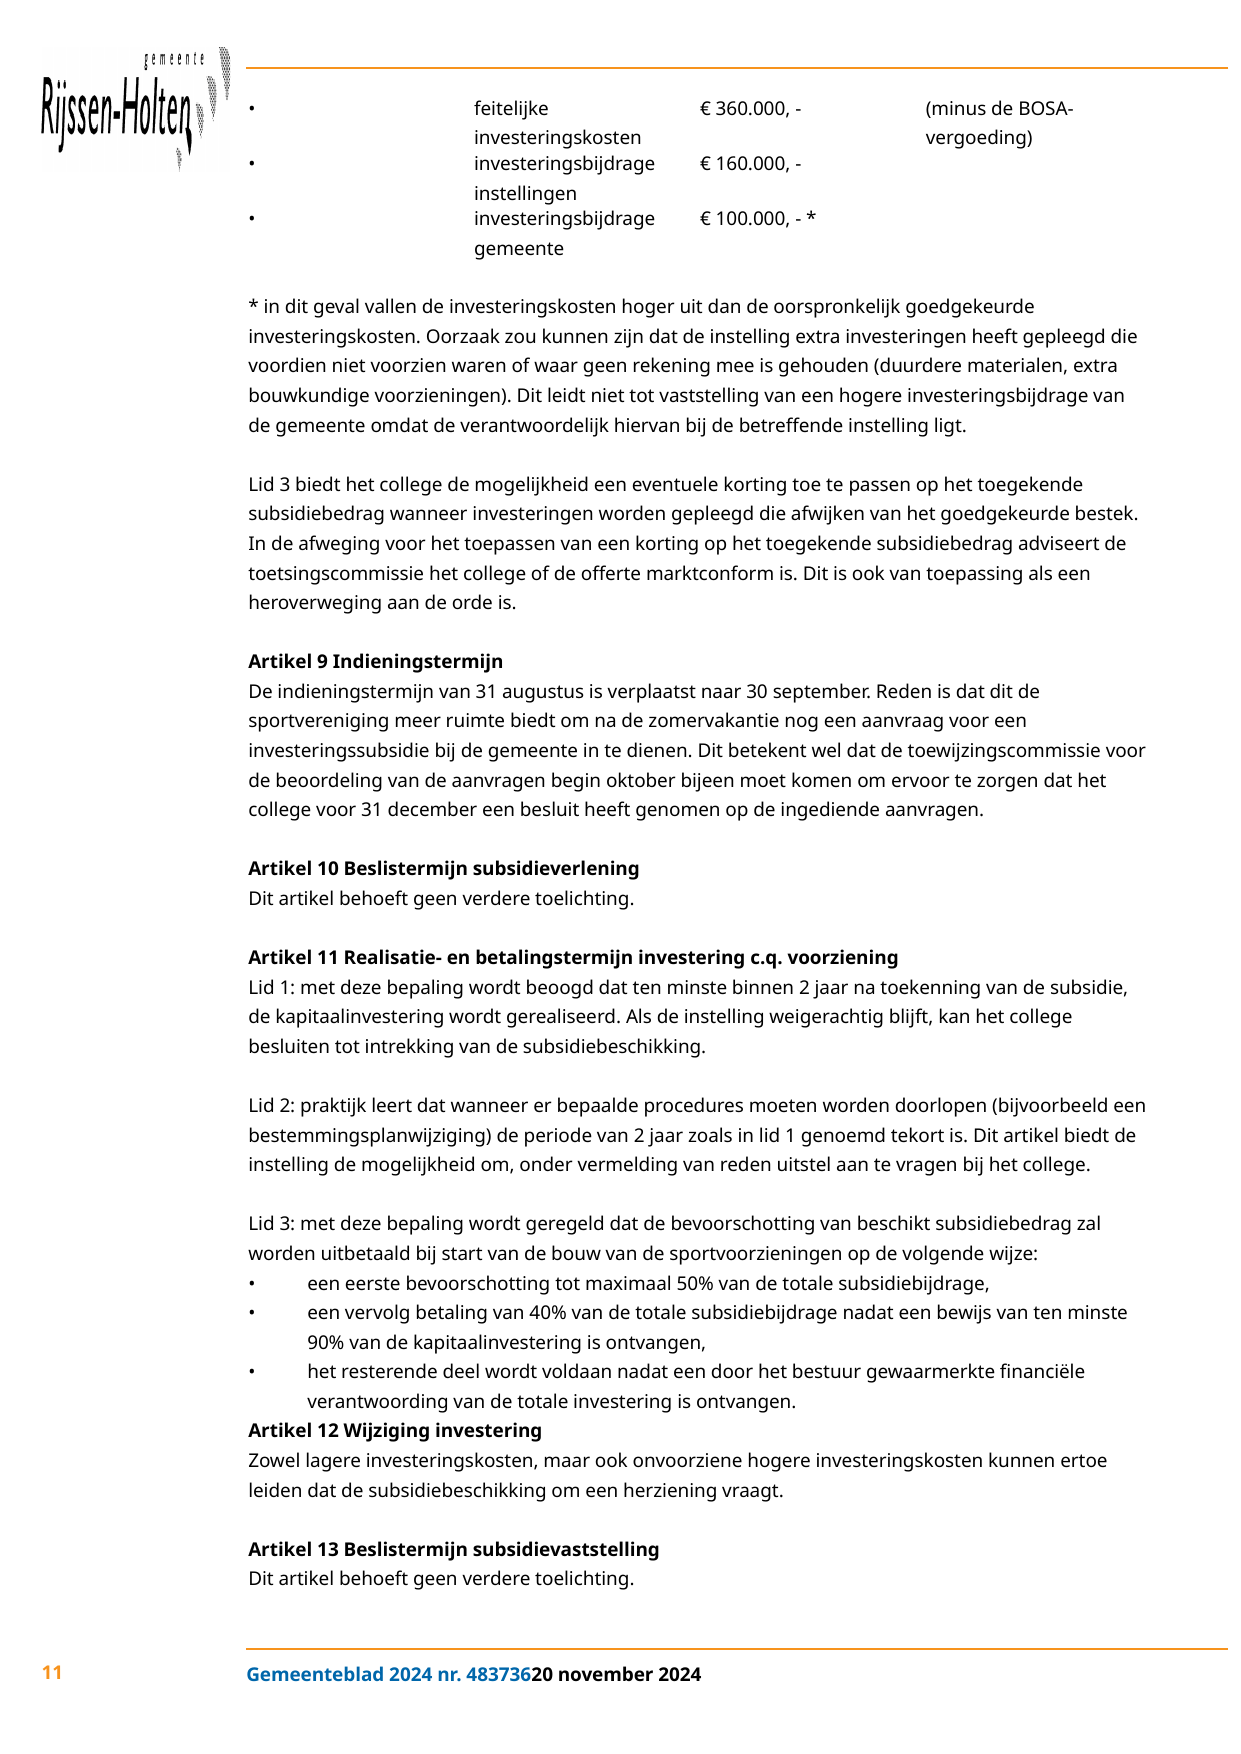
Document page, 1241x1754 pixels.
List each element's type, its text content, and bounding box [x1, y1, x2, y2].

list het resterende deel wordt voldaan nadat een door het bestuur gewaarmerkte financiële verantwoording van de totale investering is ontvangen. [248, 1358, 1152, 1414]
table_cell investeringsbijdrage gemeente [474, 205, 700, 261]
table_cell € 160.000, - [700, 150, 926, 205]
text Artikel 9 Indieningstermijn [248, 648, 1152, 674]
text Lid 3 biedt het college de mogelijkheid een eventuele korting toe te passen op het toegekende subsidiebedrag wanneer investeringen worden gepleegd die afwijken van het goedgekeurde bestek. [248, 471, 1152, 526]
list een eerste bevoorschotting tot maximaal 50% van de totale subsidiebijdrage, [248, 1270, 1152, 1296]
table_cell € 100.000, - * [700, 205, 926, 261]
list een vervolg betaling van 40% van de totale subsidiebijdrage nadat een bewijs van ten minste 90% van de kapitaalinvestering is ontvangen, [248, 1299, 1152, 1355]
table_cell investeringsbijdrage instellingen [474, 150, 700, 205]
table_header • [248, 95, 474, 150]
text Dit artikel behoeft geen verdere toelichting. [248, 885, 1152, 911]
text Artikel 12 Wijziging investering [248, 1418, 1152, 1443]
table_header € 360.000, - [700, 95, 926, 150]
picture [41, 47, 231, 172]
table_cell • [248, 205, 474, 261]
text Lid 1: met deze bepaling wordt beoogd dat ten minste binnen 2 jaar na toekenning van de subsidie, de kapitaalinvestering wordt gerealiseerd. Als de instelling weigerachtig blijft, kan het college besluiten tot intrekking van de subsidiebeschikking. [248, 974, 1152, 1059]
table_cell • [248, 150, 474, 205]
text Artikel 13 Beslistermijn subsidievaststelling [248, 1536, 1152, 1562]
table_cell [926, 150, 1152, 205]
table_header (minus de BOSA-vergoeding) [926, 95, 1152, 150]
text Lid 2: praktijk leert dat wanneer er bepaalde procedures moeten worden doorlopen (bijvoorbeeld een bestemmingsplanwijziging) de periode van 2 jaar zoals in lid 1 genoemd tekort is. Dit artikel biedt de instelling de mogelijkheid om, onder vermelding van reden uitstel aan te vragen bij het college. [248, 1092, 1152, 1177]
text In de afweging voor het toepassen van een korting op het toegekende subsidiebedrag adviseert de toetsingscommissie het college of de offerte marktconform is. Dit is ook van toepassing als een heroverweging aan de orde is. [248, 530, 1152, 615]
text Artikel 11 Realisatie- en betalingstermijn investering c.q. voorziening [248, 944, 1152, 970]
table_header feitelijke investeringskosten [474, 95, 700, 150]
table_cell [926, 205, 1152, 261]
text Lid 3: met deze bepaling wordt geregeld dat de bevoorschotting van beschikt subsidiebedrag zal worden uitbetaald bij start van de bouw van de sportvoorzieningen op de volgende wijze: [248, 1211, 1152, 1266]
text * in dit geval vallen de investeringskosten hoger uit dan de oorspronkelijk goedgekeurde investeringskosten. Oorzaak zou kunnen zijn dat de instelling extra investeringen heeft gepleegd die voordien niet voorzien waren of waar geen rekening mee is gehouden (duurdere materialen, extra bouwkundige voorzieningen). Dit leidt niet tot vaststelling van een hogere investeringsbijdrage van de gemeente omdat de verantwoordelijk hiervan bij de betreffende instelling ligt. [248, 293, 1152, 438]
text Dit artikel behoeft geen verdere toelichting. [248, 1566, 1152, 1591]
text Zowel lagere investeringskosten, maar ook onvoorziene hogere investeringskosten kunnen ertoe leiden dat de subsidiebeschikking om een herziening vraagt. [248, 1447, 1152, 1503]
text Artikel 10 Beslistermijn subsidieverlening [248, 856, 1152, 881]
text De indieningstermijn van 31 augustus is verplaatst naar 30 september. Reden is dat dit de sportvereniging meer ruimte biedt om na de zomervakantie nog een aanvraag voor een investeringssubsidie bij de gemeente in te dienen. Dit betekent wel dat de toewijzingscommissie voor de beoordeling van de aanvragen begin oktober bijeen moet komen om ervoor te zorgen dat het college voor 31 december een besluit heeft genomen op de ingediende aanvragen. [248, 678, 1152, 822]
